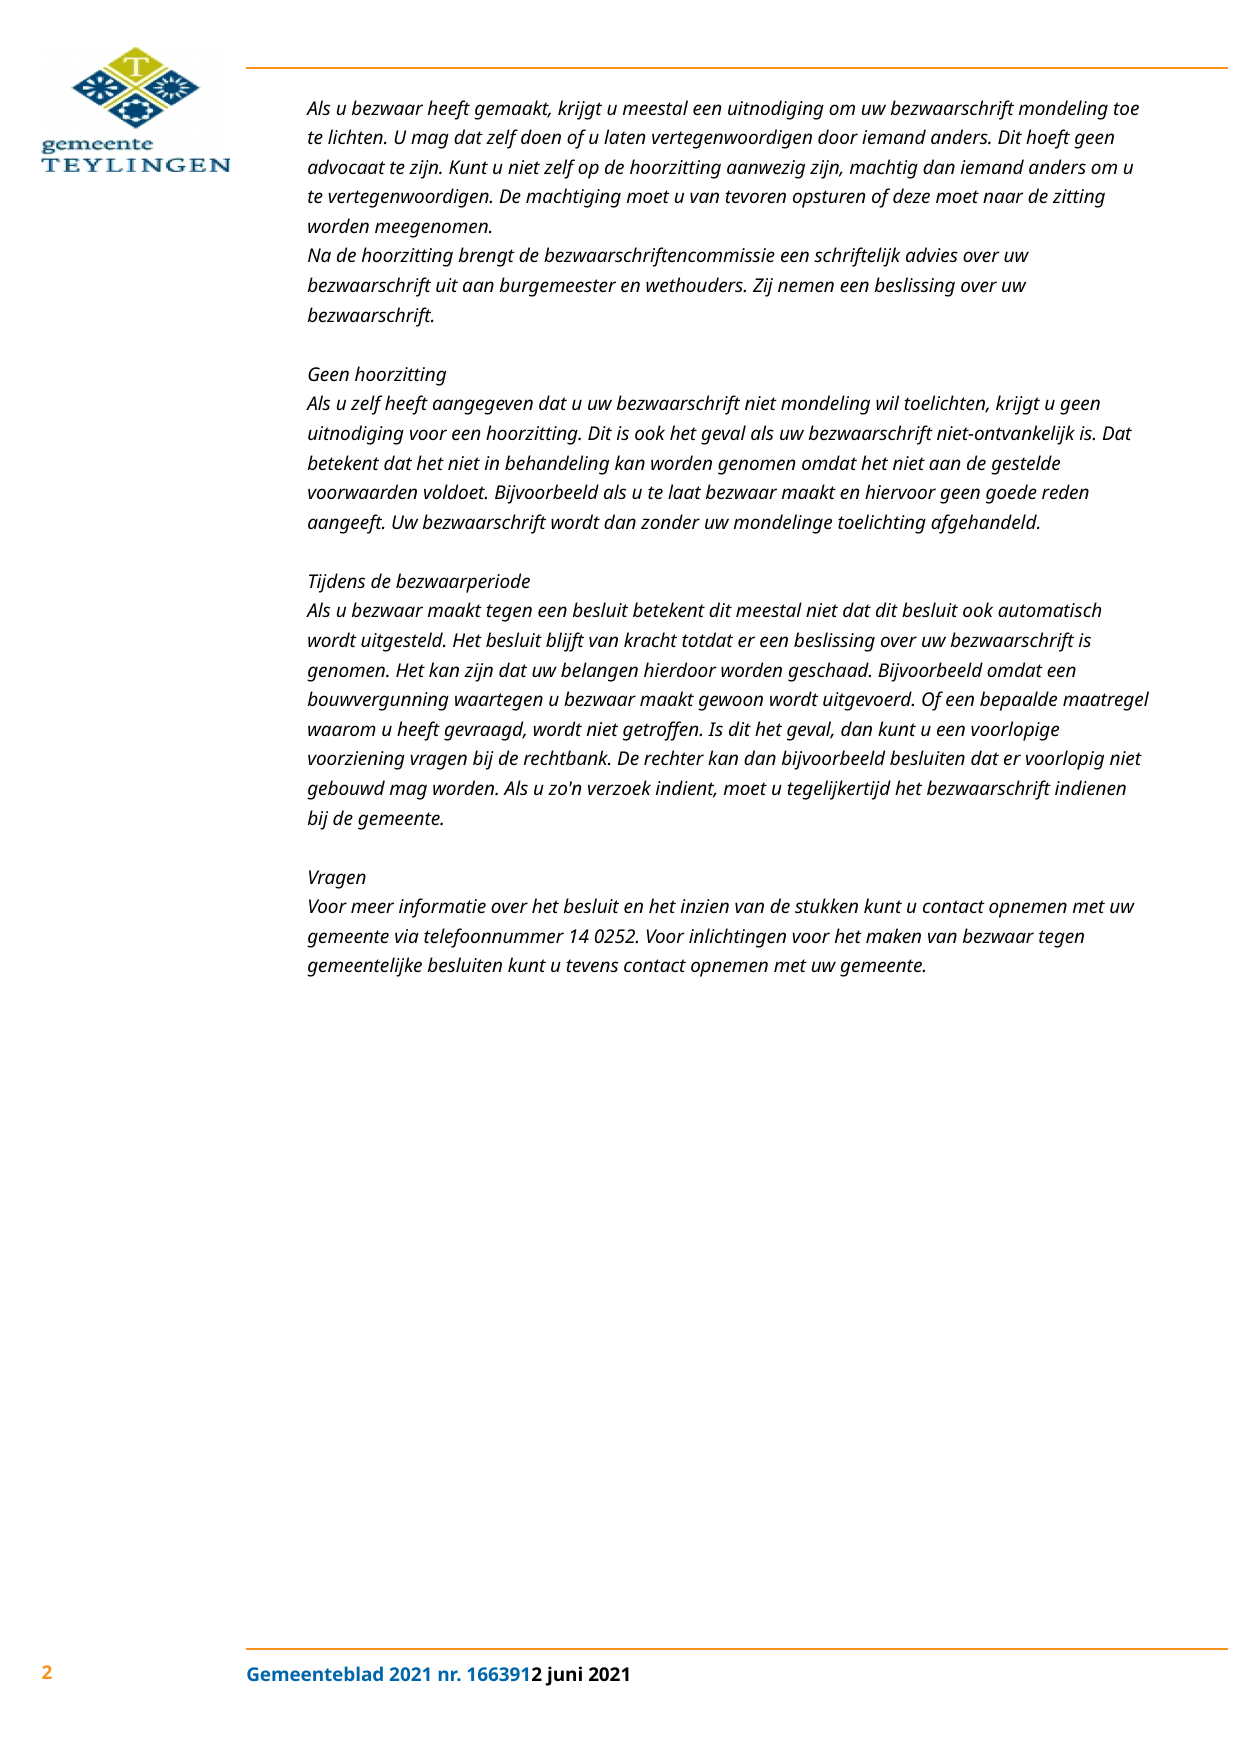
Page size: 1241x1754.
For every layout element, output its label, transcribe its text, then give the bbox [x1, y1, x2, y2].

list Vragen [248, 864, 1152, 890]
list Als u bezwaar maakt tegen een besluit betekent dit meestal niet dat dit besluit ook automatisch wordt uitgesteld. Het besluit blijft van kracht totdat er een beslissing over uw bezwaarschrift is genomen. Het kan zijn dat uw belangen hierdoor worden geschaad. Bijvoorbeeld omdat een bouwvergunning waartegen u bezwaar maakt gewoon wordt uitgevoerd. Of een bepaalde maatregel waarom u heeft gevraagd, wordt niet getroffen. Is dit het geval, dan kunt u een voorlopige voorziening vragen bij de rechtbank. De rechter kan dan bijvoorbeeld besluiten dat er voorlopig niet gebouwd mag worden. Als u zo'n verzoek indient, moet u tegelijkertijd het bezwaarschrift indienen bij de gemeente. [248, 598, 1152, 831]
list Geen hoorzitting [248, 361, 1152, 387]
list Voor meer informatie over het besluit en het inzien van de stukken kunt u contact opnemen met uw gemeente via telefoonnummer 14 0252. Voor inlichtingen voor het maken van bezwaar tegen gemeentelijke besluiten kunt u tevens contact opnemen met uw gemeente. [248, 893, 1152, 978]
list Na de hoorzitting brengt de bezwaarschriftencommissie een schriftelijk advies over uw bezwaarschrift uit aan burgemeester en wethouders. Zij nemen een beslissing over uw bezwaarschrift. [248, 243, 1152, 328]
picture [41, 47, 231, 172]
list Als u bezwaar heeft gemaakt, krijgt u meestal een uitnodiging om uw bezwaarschrift mondeling toe te lichten. U mag dat zelf doen of u laten vertegenwoordigen door iemand anders. Dit hoeft geen advocaat te zijn. Kunt u niet zelf op de hoorzitting aanwezig zijn, machtig dan iemand anders om u te vertegenwoordigen. De machtiging moet u van tevoren opsturen of deze moet naar de zitting worden meegenomen. [248, 95, 1152, 239]
list Als u zelf heeft aangegeven dat u uw bezwaarschrift niet mondeling wil toelichten, krijgt u geen uitnodiging voor een hoorzitting. Dit is ook het geval als uw bezwaarschrift niet-ontvankelijk is. Dat betekent dat het niet in behandeling kan worden genomen omdat het niet aan de gestelde voorwaarden voldoet. Bijvoorbeeld als u te laat bezwaar maakt en hiervoor geen goede reden aangeeft. Uw bezwaarschrift wordt dan zonder uw mondelinge toelichting afgehandeld. [248, 391, 1152, 535]
list Tijdens de bezwaarperiode [248, 568, 1152, 594]
